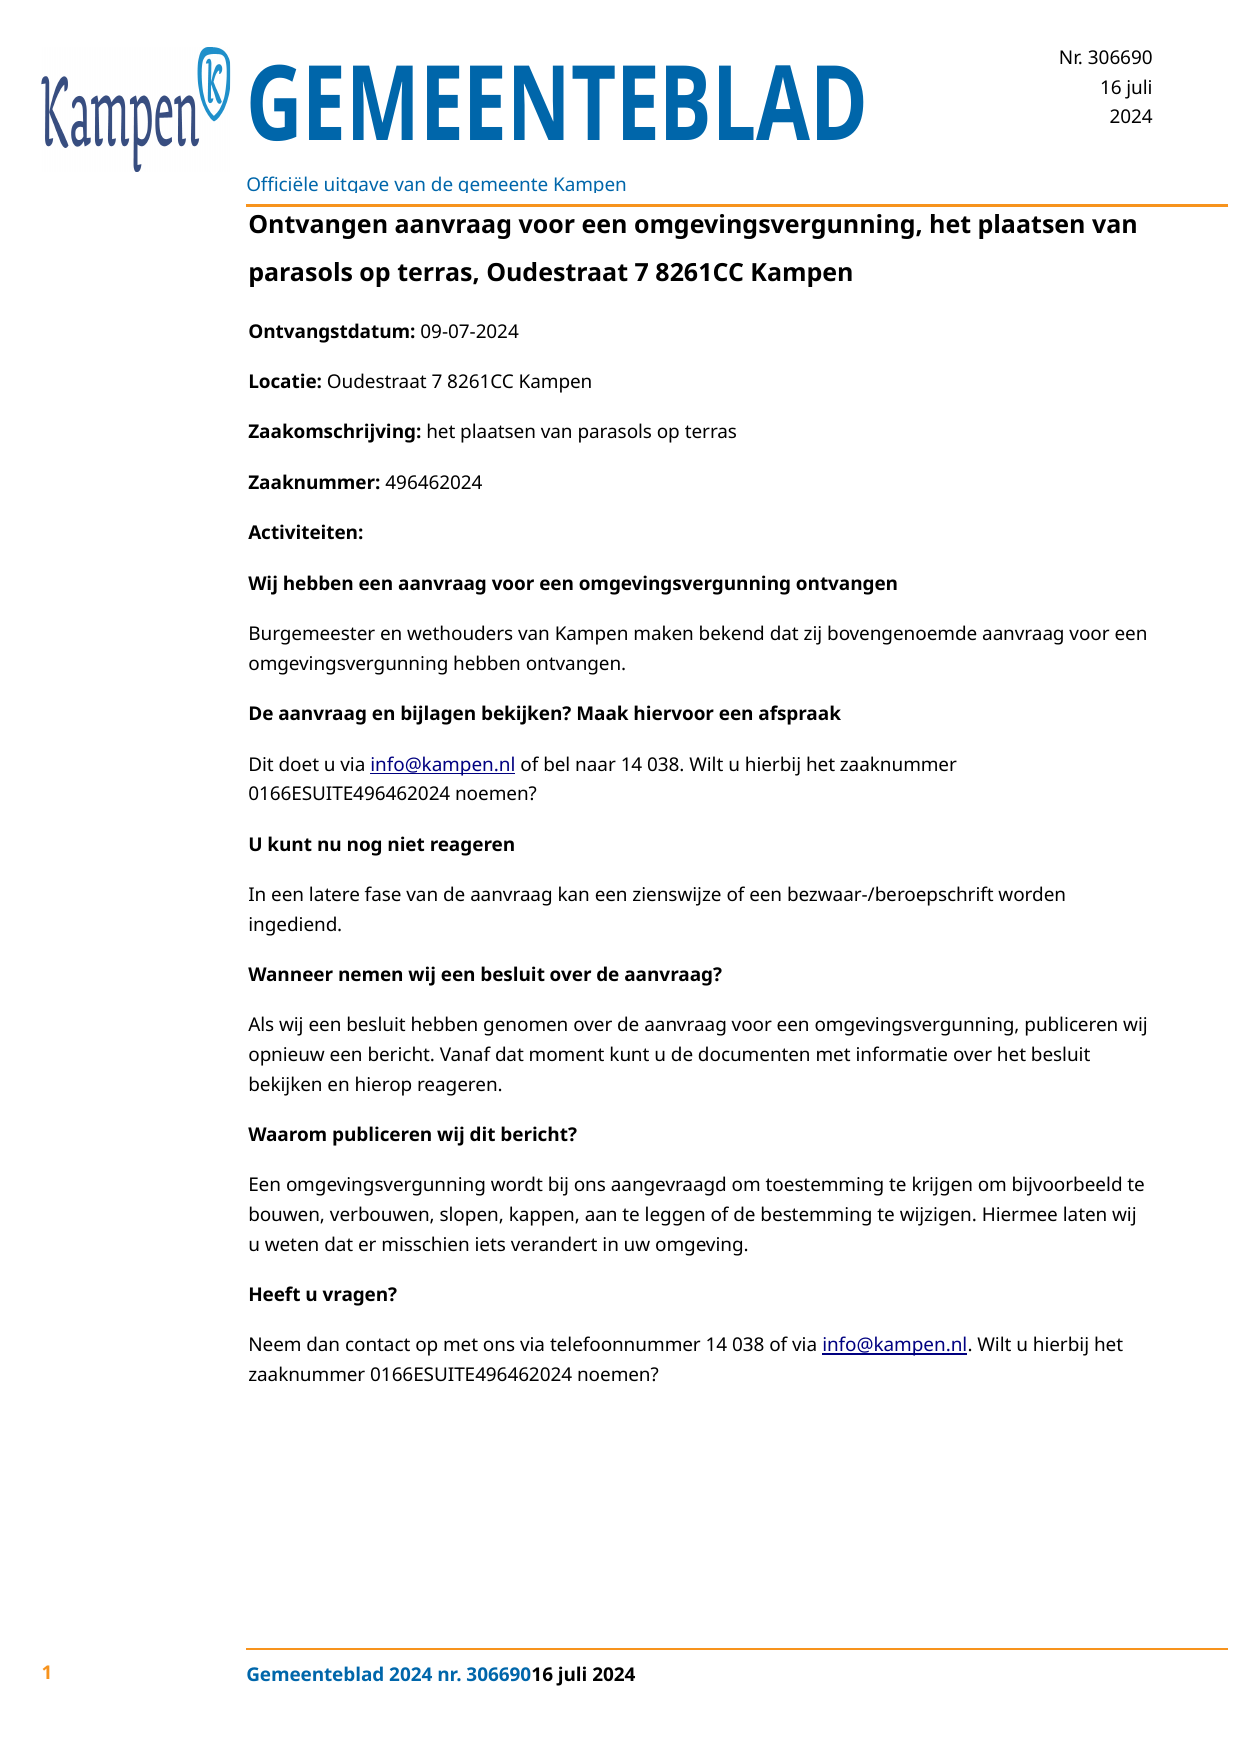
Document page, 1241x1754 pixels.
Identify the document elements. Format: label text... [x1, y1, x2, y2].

text De aanvraag en bijlagen bekijken? Maak hiervoor een afspraak [248, 700, 1152, 726]
text Een omgevingsvergunning wordt bij ons aangevraagd om toestemming te krijgen om bijvoorbeeld te bouwen, verbouwen, slopen, kappen, aan te leggen of de bestemming te wijzigen. Hiermee laten wij u weten dat er misschien iets verandert in uw omgeving. [248, 1172, 1152, 1257]
text In een latere fase van de aanvraag kan een zienswijze of een bezwaar-/beroepschrift worden ingediend. [248, 881, 1152, 937]
text Zaakomschrijving: het plaatsen van parasols op terras [248, 419, 1152, 444]
text U kunt nu nog niet reageren [248, 831, 1152, 857]
text Locatie: Oudestraat 7 8261CC Kampen [248, 368, 1152, 394]
text Neem dan contact op met ons via telefoonnummer 14 038 of via info@kampen.nl. Wilt u hierbij het zaaknummer 0166ESUITE496462024 noemen? [248, 1332, 1152, 1387]
text Burgemeester en wethouders van Kampen maken bekend dat zij bovengenoemde aanvraag voor een omgevingsvergunning hebben ontvangen. [248, 620, 1152, 676]
text Ontvangen aanvraag voor een omgevingsvergunning, het plaatsen van parasols op terras, Oudestraat 7 8261CC Kampen [248, 207, 1152, 288]
picture [41, 47, 231, 172]
text Ontvangstdatum: 09-07-2024 [248, 318, 1152, 344]
text Wanneer nemen wij een besluit over de aanvraag? [248, 961, 1152, 987]
text Heeft u vragen? [248, 1281, 1152, 1307]
text Als wij een besluit hebben genomen over de aanvraag voor een omgevingsvergunning, publiceren wij opnieuw een bericht. Vanaf dat moment kunt u de documenten met informatie over het besluit bekijken en hierop reageren. [248, 1012, 1152, 1097]
text Dit doet u via info@kampen.nl of bel naar 14 038. Wilt u hierbij het zaaknummer 0166ESUITE496462024 noemen? [248, 751, 1152, 806]
text Activiteiten: [248, 519, 1152, 545]
text Waarom publiceren wij dit bericht? [248, 1121, 1152, 1147]
text Zaaknummer: 496462024 [248, 469, 1152, 495]
text Wij hebben een aanvraag voor een omgevingsvergunning ontvangen [248, 570, 1152, 596]
